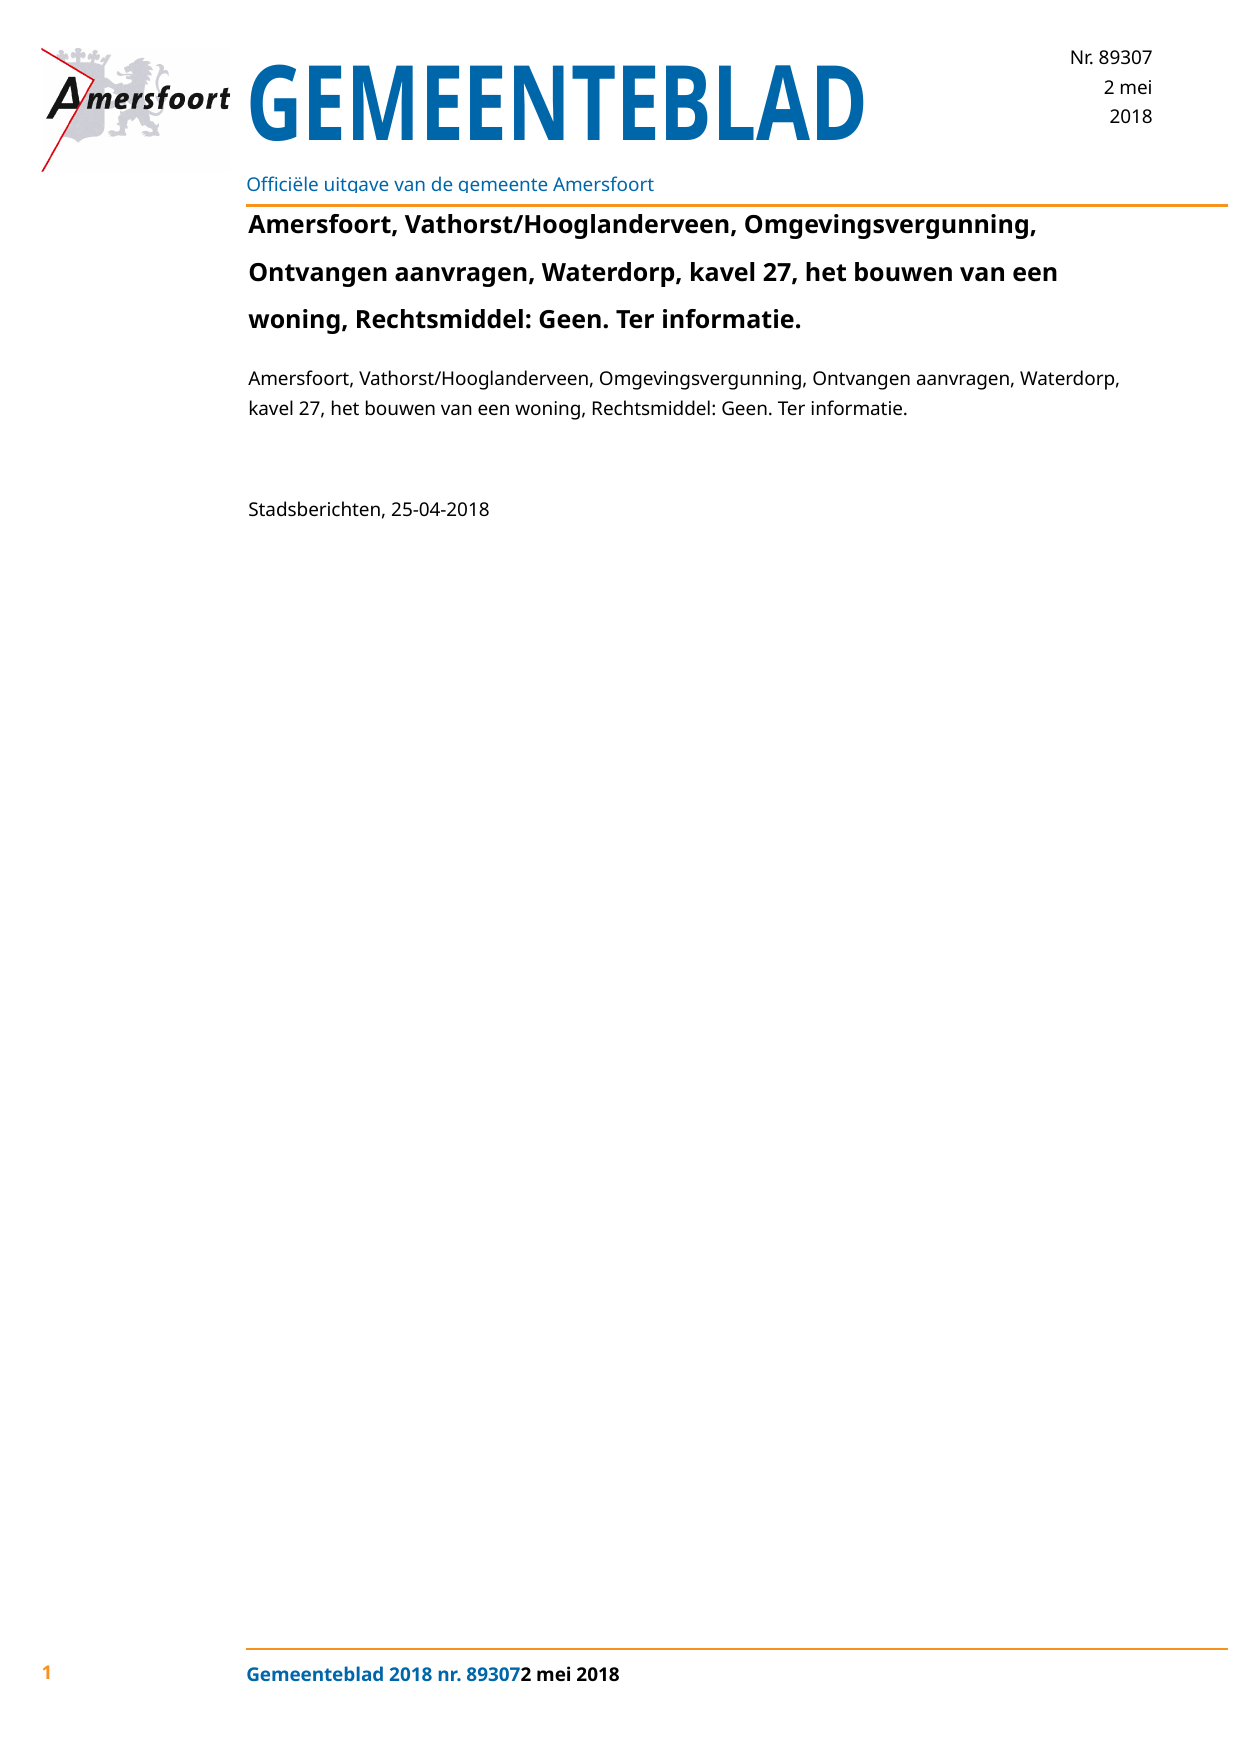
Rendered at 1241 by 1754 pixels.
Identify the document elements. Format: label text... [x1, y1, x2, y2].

picture [41, 47, 231, 172]
text Amersfoort, Vathorst/Hooglanderveen, Omgevingsvergunning, Ontvangen aanvragen, Waterdorp, kavel 27, het bouwen van een woning, Rechtsmiddel: Geen. Ter informatie. [248, 366, 1152, 421]
text Stadsberichten, 25-04-2018 [248, 496, 1152, 522]
text Amersfoort, Vathorst/Hooglanderveen, Omgevingsvergunning, Ontvangen aanvragen, Waterdorp, kavel 27, het bouwen van een woning, Rechtsmiddel: Geen. Ter informatie. [248, 207, 1152, 336]
